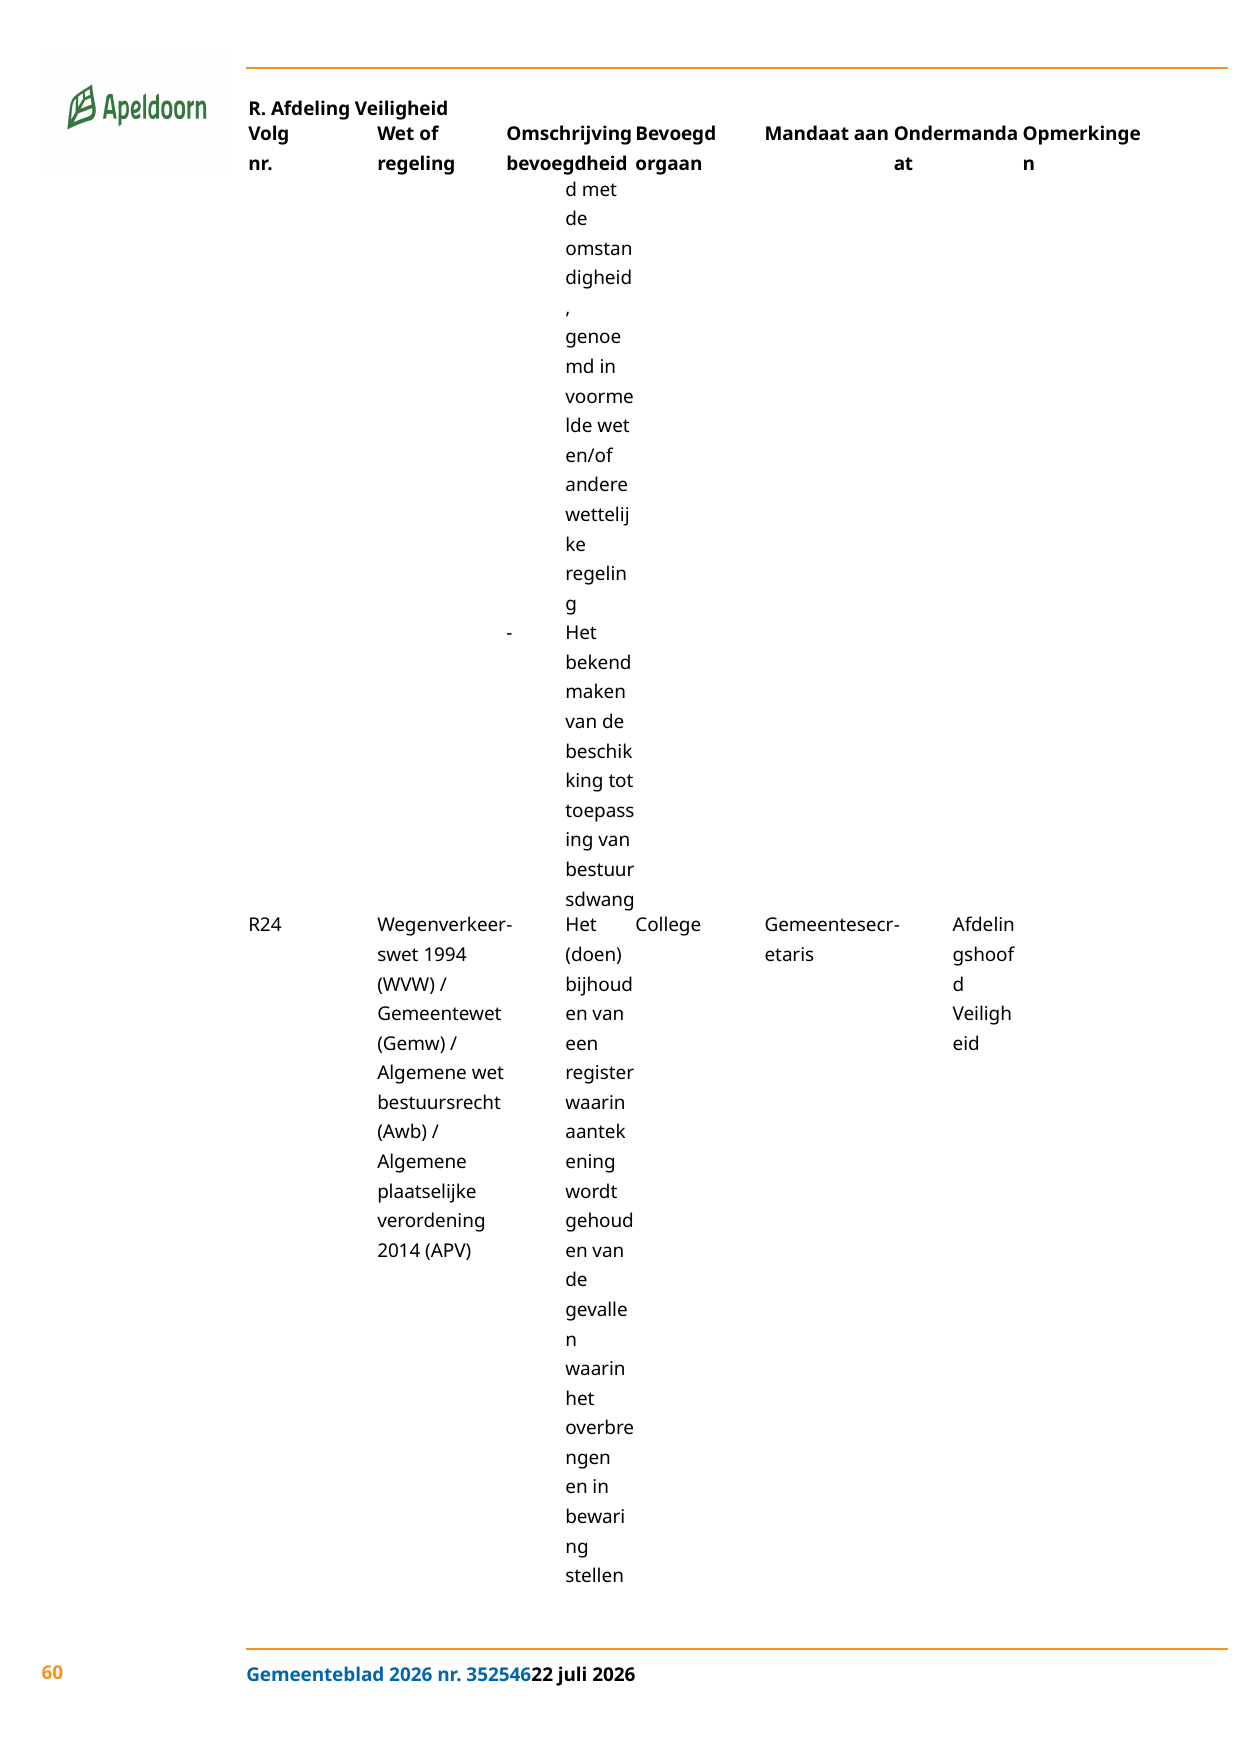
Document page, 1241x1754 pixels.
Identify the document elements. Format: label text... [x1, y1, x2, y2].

table_cell Gemeentesecretaris [764, 912, 893, 1588]
table_cell [1023, 912, 1152, 1588]
table_cell Bevoegd orgaan [635, 121, 764, 176]
table_cell Opmerkingen [1023, 121, 1152, 176]
table_cell [1023, 176, 1152, 912]
table_cell Volg nr. [248, 121, 377, 176]
table_cell Wet of regeling [377, 121, 506, 176]
table_cell Het (doen) bijhouden van een register waarin aantekening wordt gehouden van de gevallen waarin het overbrengen en in bewaring stellen [506, 912, 635, 1588]
table_cell [635, 176, 764, 912]
table_cell [894, 176, 1022, 912]
table_cell [248, 176, 377, 912]
table_header R. Afdeling Veiligheid [248, 95, 1152, 121]
table_cell Ondermandaat [894, 121, 1022, 176]
table_cell Omschrijving bevoegdheid [506, 121, 635, 176]
table_cell Afdelingshoofd Veiligheid [894, 912, 1022, 1588]
table_cell Wegenverkeerswet 1994 (WVW) / Gemeentewet (Gemw) / Algemene wet bestuursrecht (Awb) / Algemene plaatselijke verordening 2014 (APV) [377, 912, 506, 1588]
table_cell [377, 176, 506, 912]
table_cell [764, 176, 893, 912]
table_cell R24 [248, 912, 377, 1588]
table_cell d met de omstandigheid, genoemd in voormelde wet en/of andere wettelijke regeling Het bekendmaken van de beschikking tot toepassing van bestuursdwang [506, 176, 635, 912]
table_cell College [635, 912, 764, 1588]
picture [41, 47, 231, 172]
table_cell Mandaat aan [764, 121, 893, 176]
